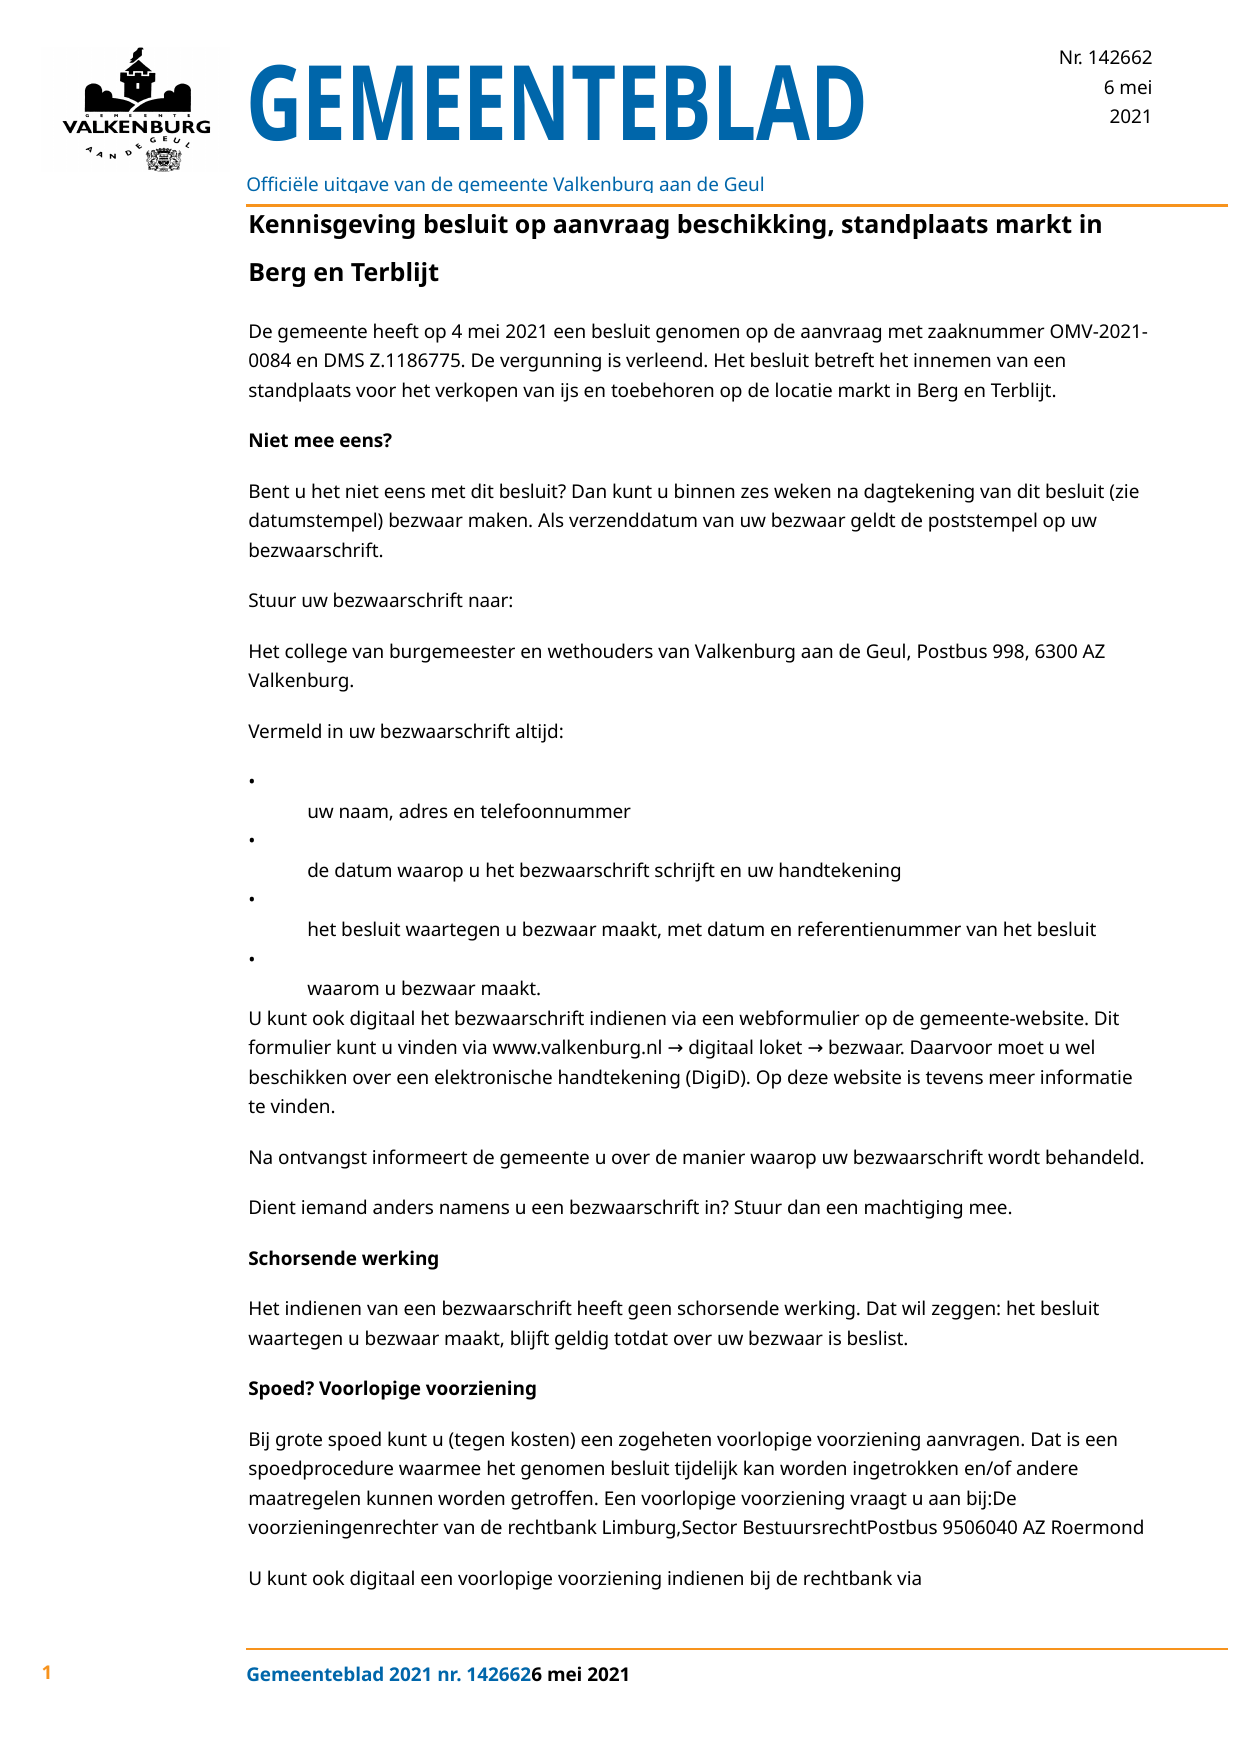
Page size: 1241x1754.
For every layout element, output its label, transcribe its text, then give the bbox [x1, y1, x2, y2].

text Het college van burgemeester en wethouders van Valkenburg aan de Geul, Postbus 998, 6300 AZ Valkenburg. [248, 638, 1152, 693]
text Niet mee eens? [248, 427, 1152, 453]
picture [41, 47, 231, 172]
text Het indienen van een bezwaarschrift heeft geen schorsende werking. Dat wil zeggen: het besluit waartegen u bezwaar maakt, blijft geldig totdat over uw bezwaar is beslist. [248, 1295, 1152, 1351]
text U kunt ook digitaal het bezwaarschrift indienen via een webformulier op de gemeente-website. Dit formulier kunt u vinden via www.valkenburg.nl → digitaal loket → bezwaar. Daarvoor moet u wel beschikken over een elektronische handtekening (DigiD). Op deze website is tevens meer informatie te vinden. [248, 1005, 1152, 1119]
text Spoed? Voorlopige voorziening [248, 1375, 1152, 1401]
list de datum waarop u het bezwaarschrift schrijft en uw handtekening [248, 857, 1152, 883]
text Bent u het niet eens met dit besluit? Dan kunt u binnen zes weken na dagtekening van dit besluit (zie datumstempel) bezwaar maken. Als verzenddatum van uw bezwaar geldt de poststempel op uw bezwaarschrift. [248, 478, 1152, 563]
list uw naam, adres en telefoonnummer [248, 798, 1152, 824]
text Schorsende werking [248, 1245, 1152, 1271]
text De gemeente heeft op 4 mei 2021 een besluit genomen op de aanvraag met zaaknummer OMV-2021-0084 en DMS Z.1186775. De vergunning is verleend. Het besluit betreft het innemen van een standplaats voor het verkopen van ijs en toebehoren op de locatie markt in Berg en Terblijt. [248, 318, 1152, 403]
text Vermeld in uw bezwaarschrift altijd: [248, 718, 1152, 744]
text Bij grote spoed kunt u (tegen kosten) een zogeheten voorlopige voorziening aanvragen. Dat is een spoedprocedure waarmee het genomen besluit tijdelijk kan worden ingetrokken en/of andere maatregelen kunnen worden getroffen. Een voorlopige voorziening vraagt u aan bij:De voorzieningenrechter van de rechtbank Limburg,Sector BestuursrechtPostbus 9506040 AZ Roermond [248, 1426, 1152, 1540]
text U kunt ook digitaal een voorlopige voorziening indienen bij de rechtbank via [248, 1565, 1152, 1591]
text Na ontvangst informeert de gemeente u over de manier waarop uw bezwaarschrift wordt behandeld. [248, 1144, 1152, 1170]
list het besluit waartegen u bezwaar maakt, met datum en referentienummer van het besluit [248, 916, 1152, 942]
text Kennisgeving besluit op aanvraag beschikking, standplaats markt in Berg en Terblijt [248, 207, 1152, 288]
text Stuur uw bezwaarschrift naar: [248, 587, 1152, 613]
list waarom u bezwaar maakt. [248, 975, 1152, 1001]
text Dient iemand anders namens u een bezwaarschrift in? Stuur dan een machtiging mee. [248, 1194, 1152, 1220]
